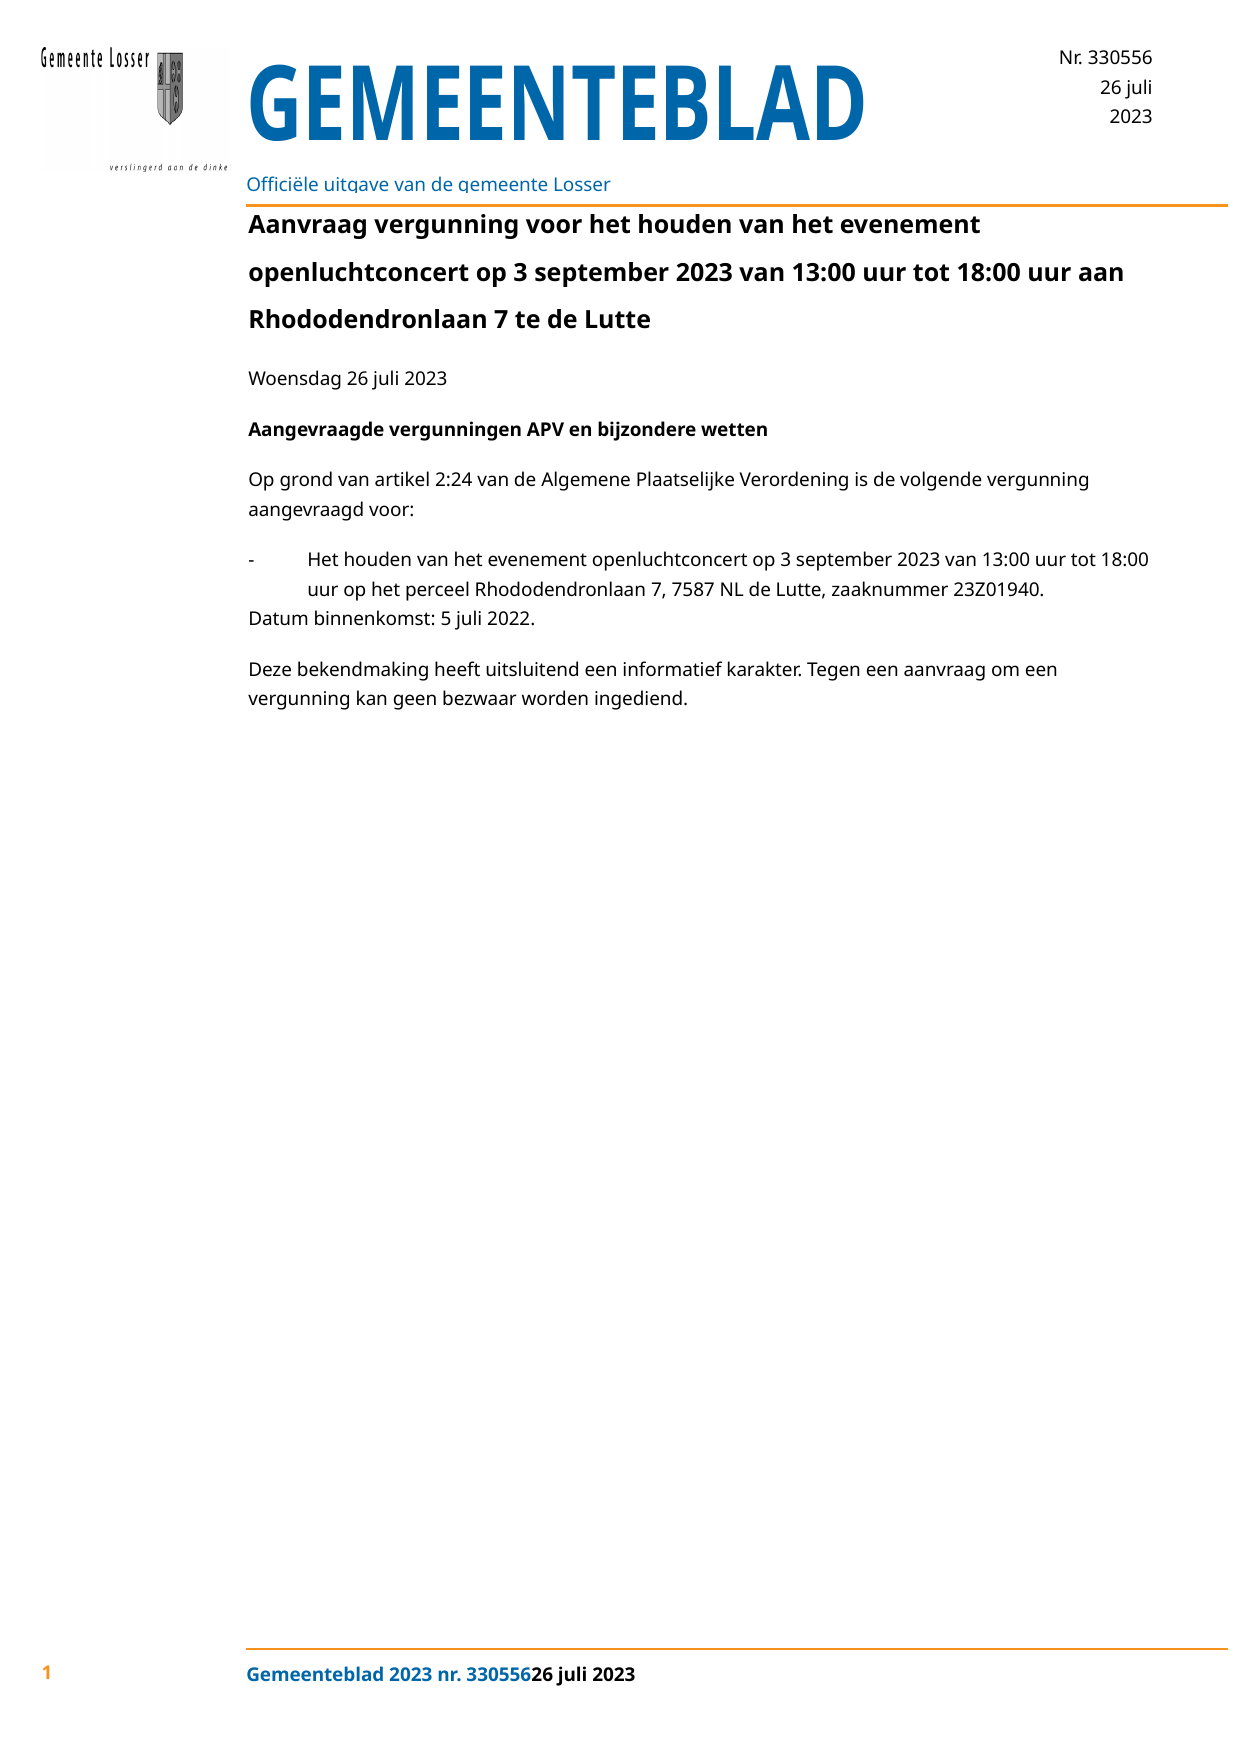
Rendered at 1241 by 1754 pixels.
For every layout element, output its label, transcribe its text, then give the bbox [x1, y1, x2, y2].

text Datum binnenkomst: 5 juli 2022. [248, 606, 1152, 631]
list Het houden van het evenement openluchtconcert op 3 september 2023 van 13:00 uur tot 18:00 uur op het perceel Rhododendronlaan 7, 7587 NL de Lutte, zaaknummer 23Z01940. [248, 546, 1152, 602]
text Deze bekendmaking heeft uitsluitend een informatief karakter. Tegen een aanvraag om een vergunning kan geen bezwaar worden ingediend. [248, 656, 1152, 711]
text Op grond van artikel 2:24 van de Algemene Plaatselijke Verordening is de volgende vergunning aangevraagd voor: [248, 466, 1152, 522]
picture [41, 47, 231, 172]
text Aanvraag vergunning voor het houden van het evenement openluchtconcert op 3 september 2023 van 13:00 uur tot 18:00 uur aan Rhododendronlaan 7 te de Lutte [248, 207, 1152, 336]
text Woensdag 26 juli 2023 [248, 366, 1152, 391]
text Aangevraagde vergunningen APV en bijzondere wetten [248, 416, 1152, 442]
